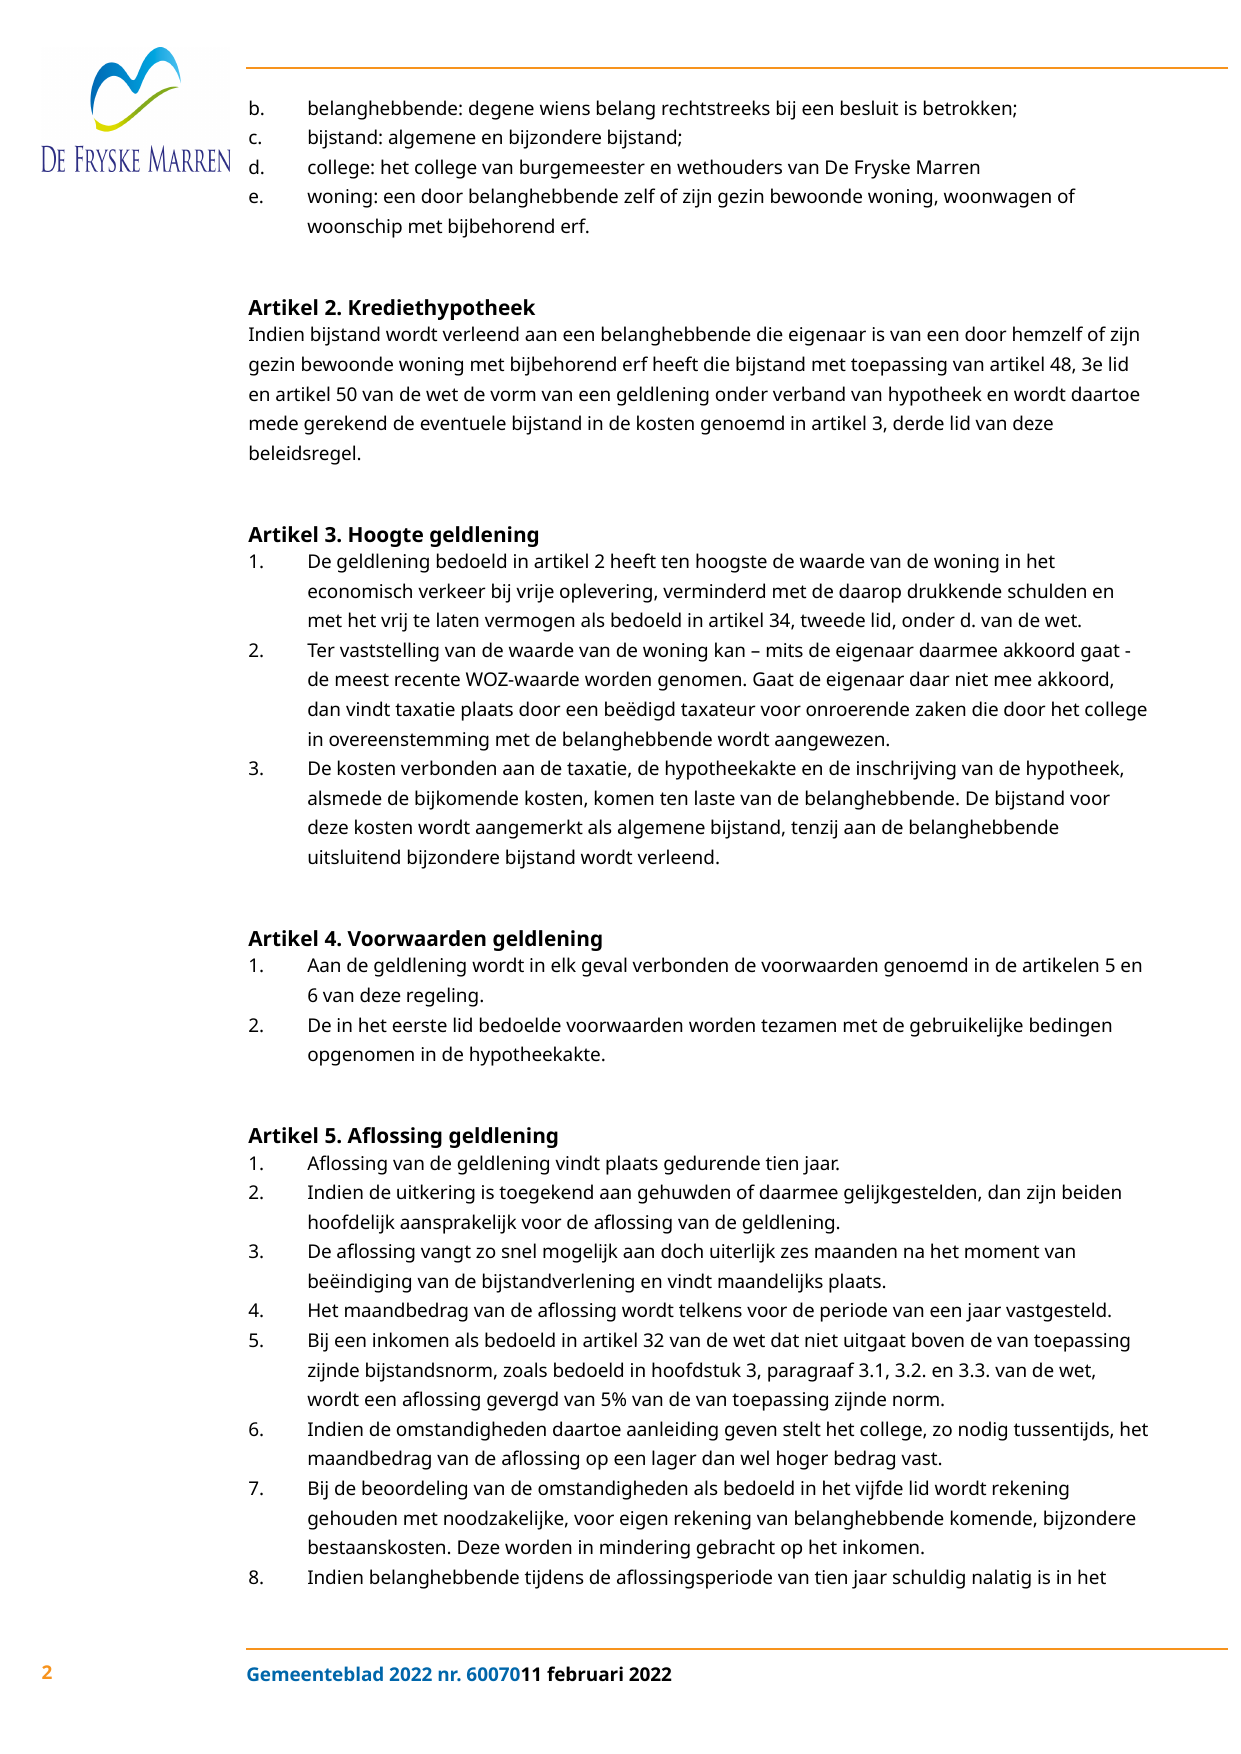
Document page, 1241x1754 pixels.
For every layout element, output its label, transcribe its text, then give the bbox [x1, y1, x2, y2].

list Indien belanghebbende tijdens de aflossingsperiode van tien jaar schuldig nalatig is in het [248, 1564, 1152, 1590]
list Ter vaststelling van de waarde van de woning kan – mits de eigenaar daarmee akkoord gaat - de meest recente WOZ-waarde worden genomen. Gaat de eigenaar daar niet mee akkoord, dan vindt taxatie plaats door een beëdigd taxateur voor onroerende zaken die door het college in overeenstemming met de belanghebbende wordt aangewezen. [248, 637, 1152, 752]
text Artikel 2. Krediethypotheek [248, 293, 1152, 322]
list Bij de beoordeling van de omstandigheden als bedoeld in het vijfde lid wordt rekening gehouden met noodzakelijke, voor eigen rekening van belanghebbende komende, bijzondere bestaanskosten. Deze worden in mindering gebracht op het inkomen. [248, 1475, 1152, 1560]
text Indien bijstand wordt verleend aan een belanghebbende die eigenaar is van een door hemzelf of zijn gezin bewoonde woning met bijbehorend erf heeft die bijstand met toepassing van artikel 48, 3e lid en artikel 50 van de wet de vorm van een geldlening onder verband van hypotheek en wordt daartoe mede gerekend de eventuele bijstand in de kosten genoemd in artikel 3, derde lid van deze beleidsregel. [248, 322, 1152, 466]
text Artikel 3. Hoogte geldlening [248, 520, 1152, 548]
picture [41, 47, 231, 172]
text Artikel 4. Voorwaarden geldlening [248, 924, 1152, 953]
list Indien de uitkering is toegekend aan gehuwden of daarmee gelijkgestelden, dan zijn beiden hoofdelijk aansprakelijk voor de aflossing van de geldlening. [248, 1179, 1152, 1235]
list Het maandbedrag van de aflossing wordt telkens voor de periode van een jaar vastgesteld. [248, 1298, 1152, 1323]
list Aflossing van de geldlening vindt plaats gedurende tien jaar. [248, 1150, 1152, 1176]
list Bij een inkomen als bedoeld in artikel 32 van de wet dat niet uitgaat boven de van toepassing zijnde bijstandsnorm, zoals bedoeld in hoofdstuk 3, paragraaf 3.1, 3.2. en 3.3. van de wet, wordt een aflossing gevergd van 5% van de van toepassing zijnde norm. [248, 1327, 1152, 1412]
list Aan de geldlening wordt in elk geval verbonden de voorwaarden genoemd in de artikelen 5 en 6 van deze regeling. [248, 953, 1152, 1008]
list woning: een door belanghebbende zelf of zijn gezin bewoonde woning, woonwagen of woonschip met bijbehorend erf. [248, 183, 1152, 239]
list belanghebbende: degene wiens belang rechtstreeks bij een besluit is betrokken; [248, 95, 1152, 121]
list De kosten verbonden aan de taxatie, de hypotheekakte en de inschrijving van de hypotheek, alsmede de bijkomende kosten, komen ten laste van de belanghebbende. De bijstand voor deze kosten wordt aangemerkt als algemene bijstand, tenzij aan de belanghebbende uitsluitend bijzondere bijstand wordt verleend. [248, 755, 1152, 870]
list De in het eerste lid bedoelde voorwaarden worden tezamen met de gebruikelijke bedingen opgenomen in de hypotheekakte. [248, 1012, 1152, 1067]
list college: het college van burgemeester en wethouders van De Fryske Marren [248, 154, 1152, 180]
list bijstand: algemene en bijzondere bijstand; [248, 124, 1152, 150]
list Indien de omstandigheden daartoe aanleiding geven stelt het college, zo nodig tussentijds, het maandbedrag van de aflossing op een lager dan wel hoger bedrag vast. [248, 1416, 1152, 1471]
text Artikel 5. Aflossing geldlening [248, 1121, 1152, 1150]
list De geldlening bedoeld in artikel 2 heeft ten hoogste de waarde van de woning in het economisch verkeer bij vrije oplevering, verminderd met de daarop drukkende schulden en met het vrij te laten vermogen als bedoeld in artikel 34, tweede lid, onder d. van de wet. [248, 548, 1152, 633]
list De aflossing vangt zo snel mogelijk aan doch uiterlijk zes maanden na het moment van beëindiging van de bijstandverlening en vindt maandelijks plaats. [248, 1238, 1152, 1294]
